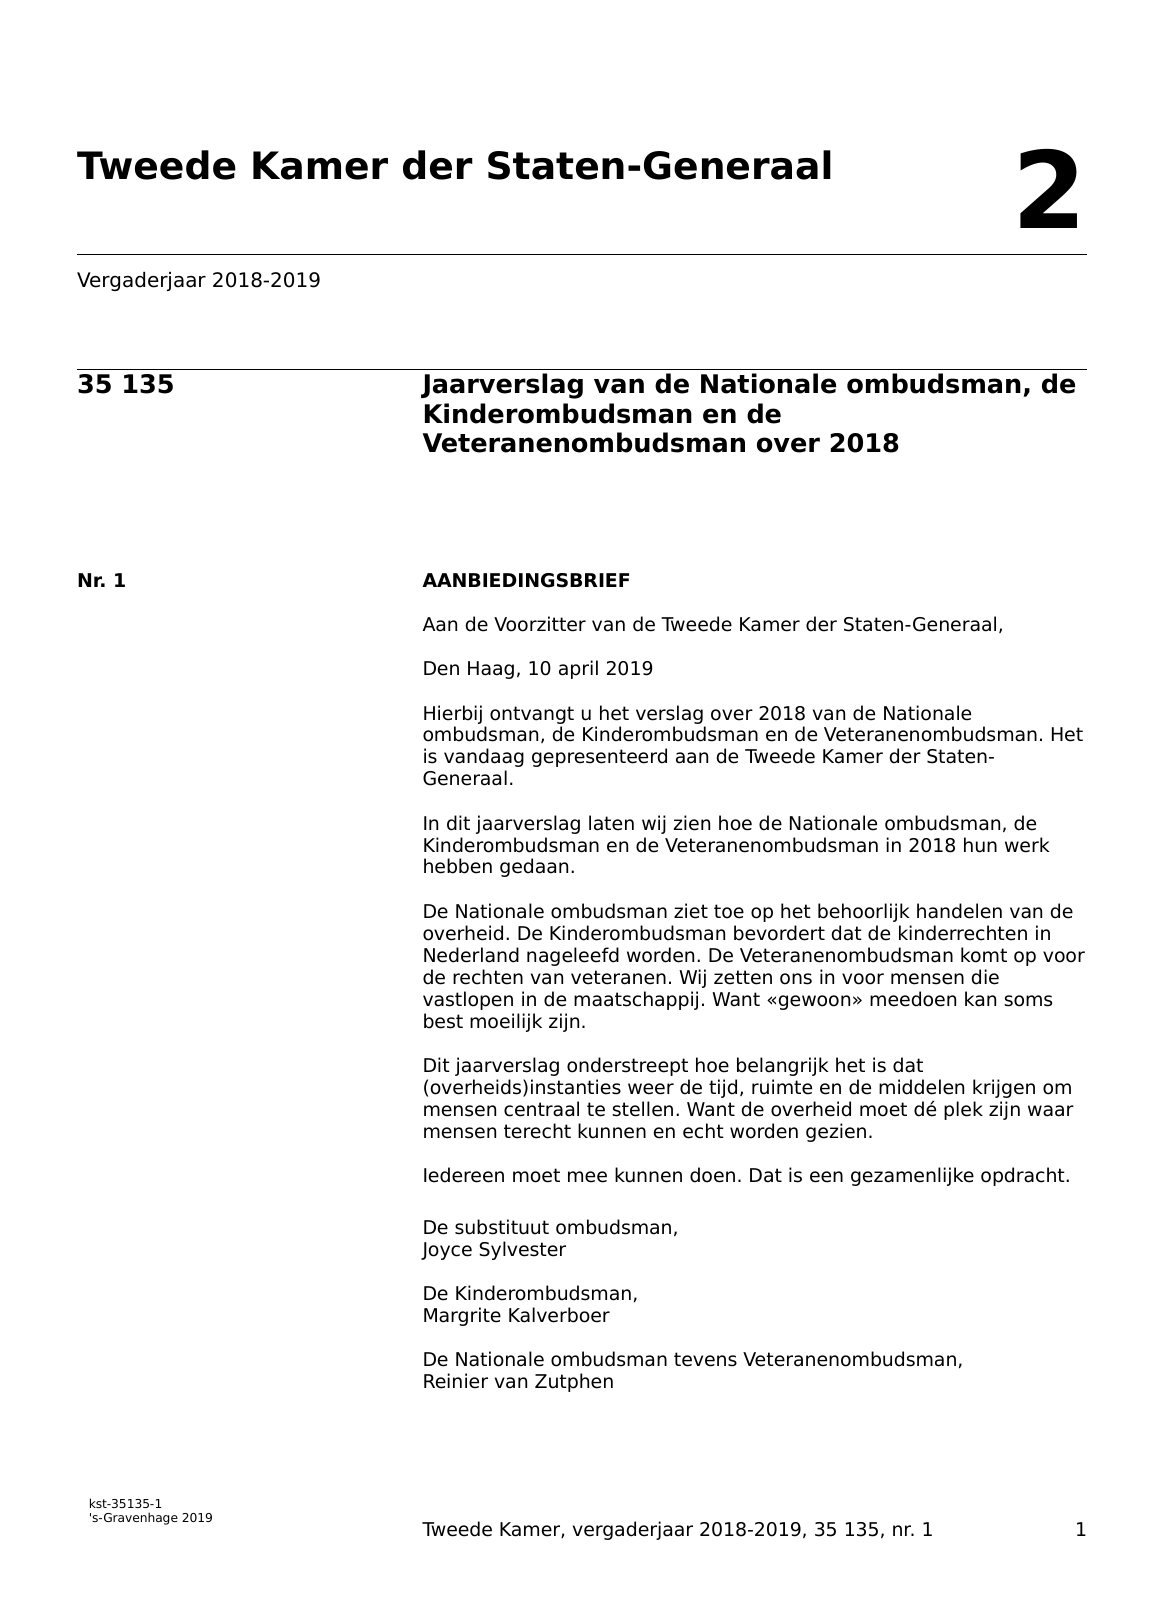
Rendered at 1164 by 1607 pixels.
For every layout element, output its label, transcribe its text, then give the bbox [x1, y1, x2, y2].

subtitle Nr. 1 AANBIEDINGSBRIEF [77, 570, 1087, 592]
text In dit jaarverslag laten wij zien hoe de Nationale ombudsman, de Kinderombudsman en de Veteranenombudsman in 2018 hun werk hebben gedaan. [422, 812, 1087, 878]
table_cell Vergaderjaar 2018-2019 [77, 255, 1087, 369]
subtitle 35 135 Jaarverslag van de Nationale ombudsman, de Kinderombudsman en de Veteranenombudsman over 2018 [77, 370, 1087, 459]
table_header 2 [886, 130, 1087, 254]
text De Nationale ombudsman ziet toe op het behoorlijk handelen van de overheid. De Kinderombudsman bevordert dat de kinderrechten in Nederland nageleefd worden. De Veteranenombudsman komt op voor de rechten van veteranen. Wij zetten ons in voor mensen die vastlopen in de maatschappij. Want «gewoon» meedoen kan soms best moeilijk zijn. [422, 901, 1087, 1032]
table_header Tweede Kamer der Staten-Generaal [77, 130, 886, 254]
text De Nationale ombudsman tevens Veteranenombudsman, Reinier van Zutphen [422, 1349, 1087, 1393]
text Aan de Voorzitter van de Tweede Kamer der Staten-Generaal, [422, 614, 1087, 636]
text Dit jaarverslag onderstreept hoe belangrijk het is dat (overheids)instanties weer de tijd, ruimte en de middelen krijgen om mensen centraal te stellen. Want de overheid moet dé plek zijn waar mensen terecht kunnen en echt worden gezien. [422, 1055, 1087, 1143]
text De substituut ombudsman, Joyce Sylvester [422, 1217, 1087, 1261]
text Den Haag, 10 april 2019 [422, 658, 1087, 680]
text Hierbij ontvangt u het verslag over 2018 van de Nationale ombudsman, de Kinderombudsman en de Veteranenombudsman. Het is vandaag gepresenteerd aan de Tweede Kamer der Staten-Generaal. [422, 702, 1087, 790]
text kst-35135-1 [88, 1497, 323, 1511]
text 's-Gravenhage 2019 [88, 1511, 323, 1525]
text Iedereen moet mee kunnen doen. Dat is een gezamenlijke opdracht. [422, 1165, 1087, 1187]
text De Kinderombudsman, Margrite Kalverboer [422, 1283, 1087, 1327]
